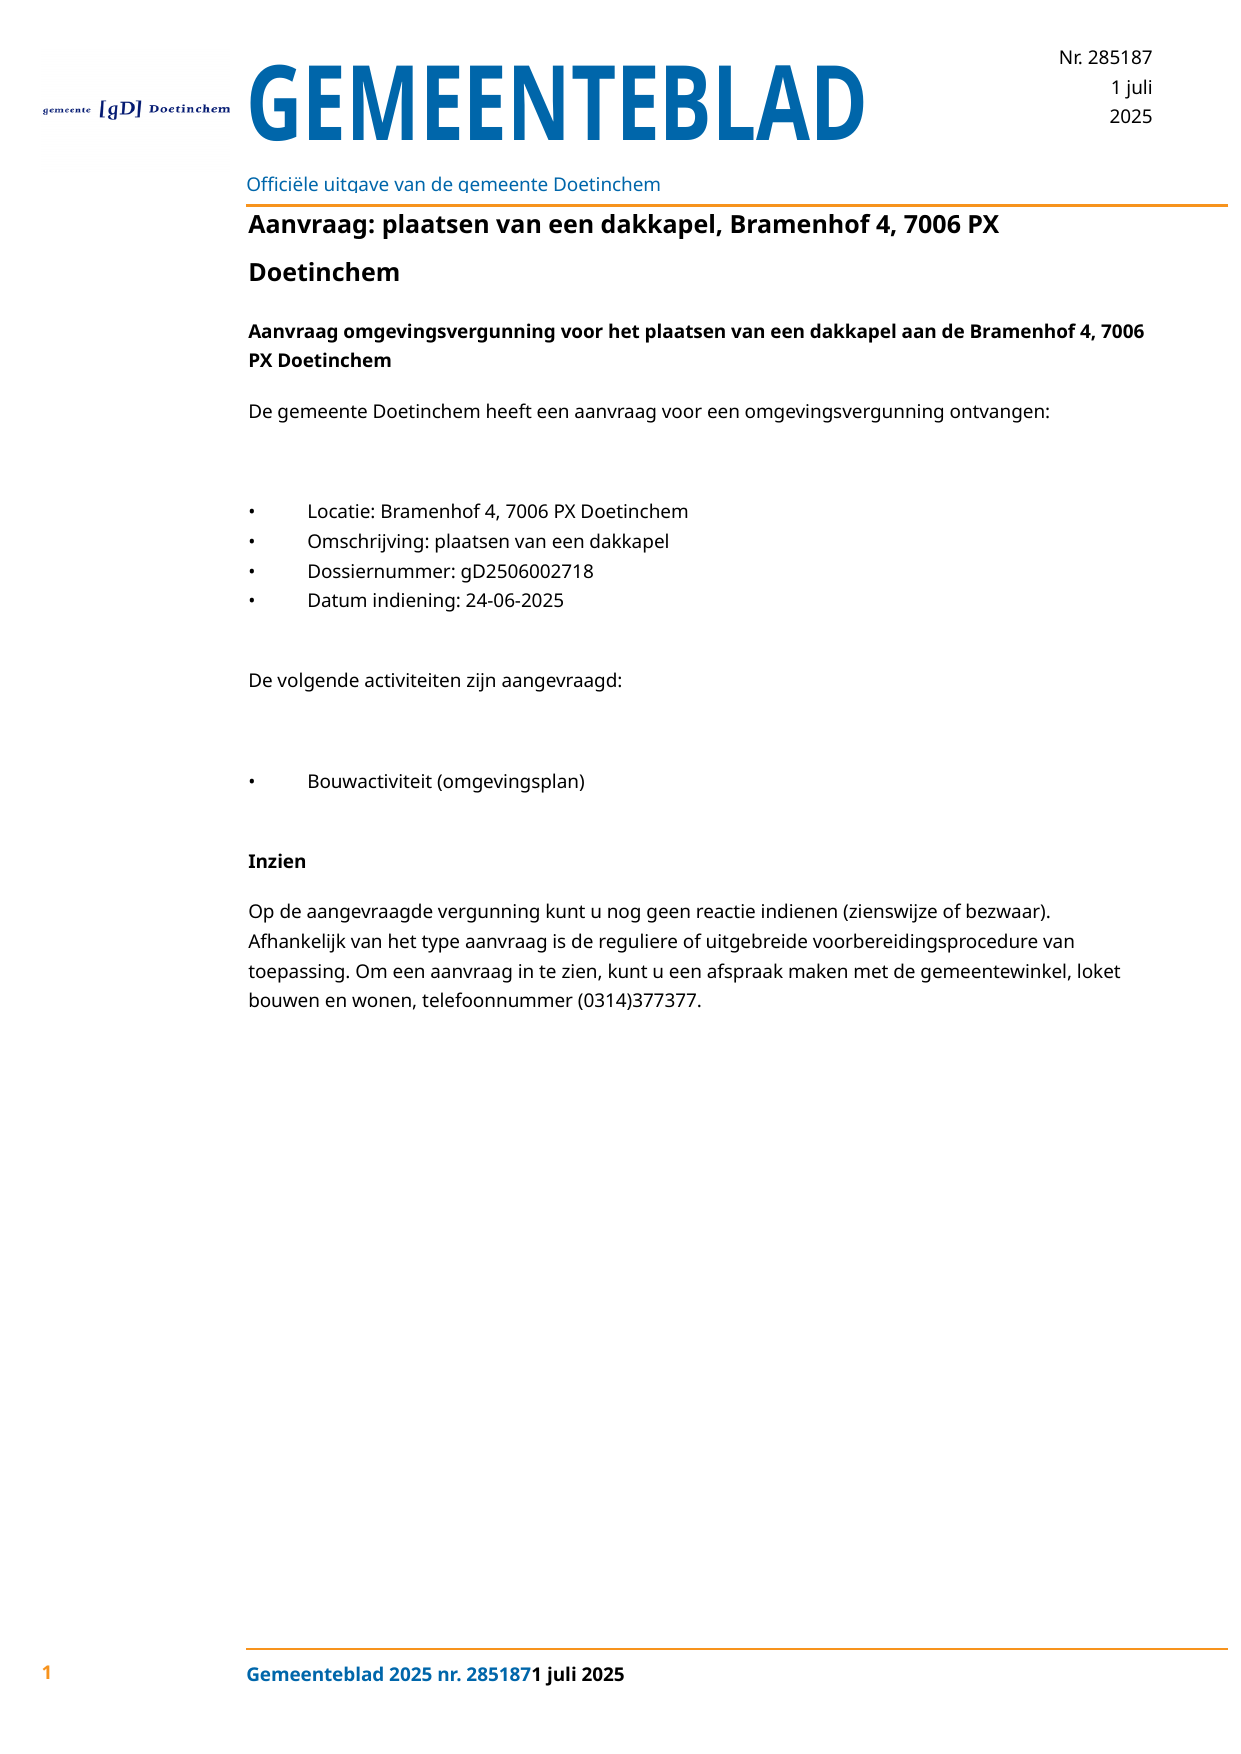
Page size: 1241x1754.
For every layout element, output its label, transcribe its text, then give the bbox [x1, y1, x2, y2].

text Inzien [248, 848, 1152, 874]
list Omschrijving: plaatsen van een dakkapel [248, 528, 1152, 554]
list Dossiernummer: gD2506002718 [248, 558, 1152, 584]
list Datum indiening: 24-06-2025 [248, 587, 1152, 613]
text De gemeente Doetinchem heeft een aanvraag voor een omgevingsvergunning ontvangen: [248, 398, 1152, 424]
text Aanvraag: plaatsen van een dakkapel, Bramenhof 4, 7006 PX Doetinchem [248, 207, 1152, 288]
list Locatie: Bramenhof 4, 7006 PX Doetinchem [248, 499, 1152, 524]
text Aanvraag omgevingsvergunning voor het plaatsen van een dakkapel aan de Bramenhof 4, 7006 PX Doetinchem [248, 318, 1152, 373]
text Op de aangevraagde vergunning kunt u nog geen reactie indienen (zienswijze of bezwaar). Afhankelijk van het type aanvraag is de reguliere of uitgebreide voorbereidingsprocedure van toepassing. Om een aanvraag in te zien, kunt u een afspraak maken met de gemeentewinkel, loket bouwen en wonen, telefoonnummer (0314)377377. [248, 899, 1152, 1013]
text De volgende activiteiten zijn aangevraagd: [248, 667, 1152, 693]
picture [41, 47, 231, 172]
list Bouwactiviteit (omgevingsplan) [248, 768, 1152, 794]
